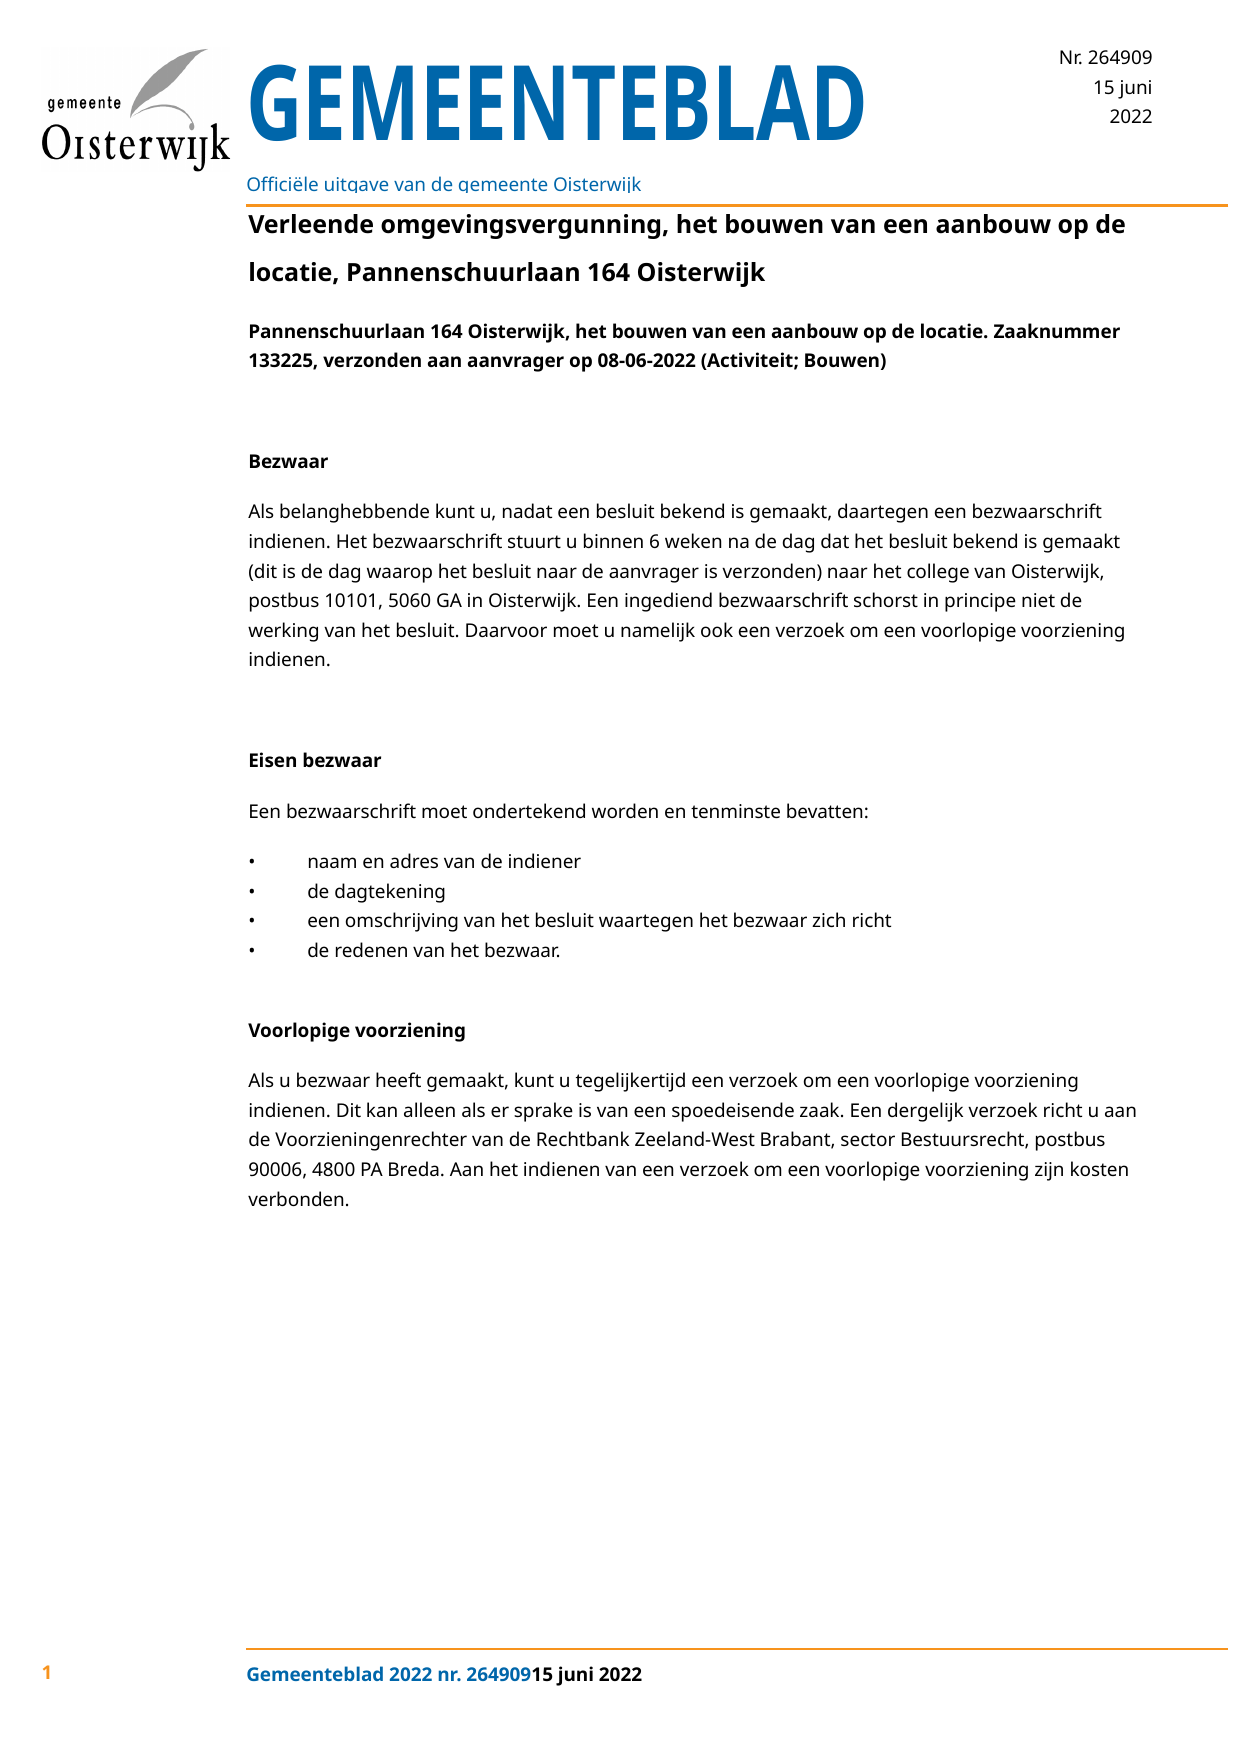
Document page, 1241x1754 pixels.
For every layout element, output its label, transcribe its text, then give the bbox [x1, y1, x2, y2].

picture [41, 47, 231, 172]
text Verleende omgevingsvergunning, het bouwen van een aanbouw op de locatie, Pannenschuurlaan 164 Oisterwijk [248, 207, 1152, 288]
list een omschrijving van het besluit waartegen het bezwaar zich richt [248, 907, 1152, 933]
text Eisen bezwaar [248, 747, 1152, 773]
text Als u bezwaar heeft gemaakt, kunt u tegelijkertijd een verzoek om een voorlopige voorziening indienen. Dit kan alleen als er sprake is van een spoedeisende zaak. Een dergelijk verzoek richt u aan de Voorzieningenrechter van de Rechtbank Zeeland-West Brabant, sector Bestuursrecht, postbus 90006, 4800 PA Breda. Aan het indienen van een verzoek om een voorlopige voorziening zijn kosten verbonden. [248, 1067, 1152, 1212]
text Pannenschuurlaan 164 Oisterwijk, het bouwen van een aanbouw op de locatie. Zaaknummer 133225, verzonden aan aanvrager op 08-06-2022 (Activiteit; Bouwen) [248, 318, 1152, 373]
text Een bezwaarschrift moet ondertekend worden en tenminste bevatten: [248, 798, 1152, 824]
list de dagtekening [248, 878, 1152, 904]
list de redenen van het bezwaar. [248, 937, 1152, 963]
text Bezwaar [248, 448, 1152, 474]
text Voorlopige voorziening [248, 1017, 1152, 1043]
text Als belanghebbende kunt u, nadat een besluit bekend is gemaakt, daartegen een bezwaarschrift indienen. Het bezwaarschrift stuurt u binnen 6 weken na de dag dat het besluit bekend is gemaakt (dit is de dag waarop het besluit naar de aanvrager is verzonden) naar het college van Oisterwijk, postbus 10101, 5060 GA in Oisterwijk. Een ingediend bezwaarschrift schorst in principe niet de werking van het besluit. Daarvoor moet u namelijk ook een verzoek om een voorlopige voorziening indienen. [248, 499, 1152, 672]
list naam en adres van de indiener [248, 848, 1152, 874]
